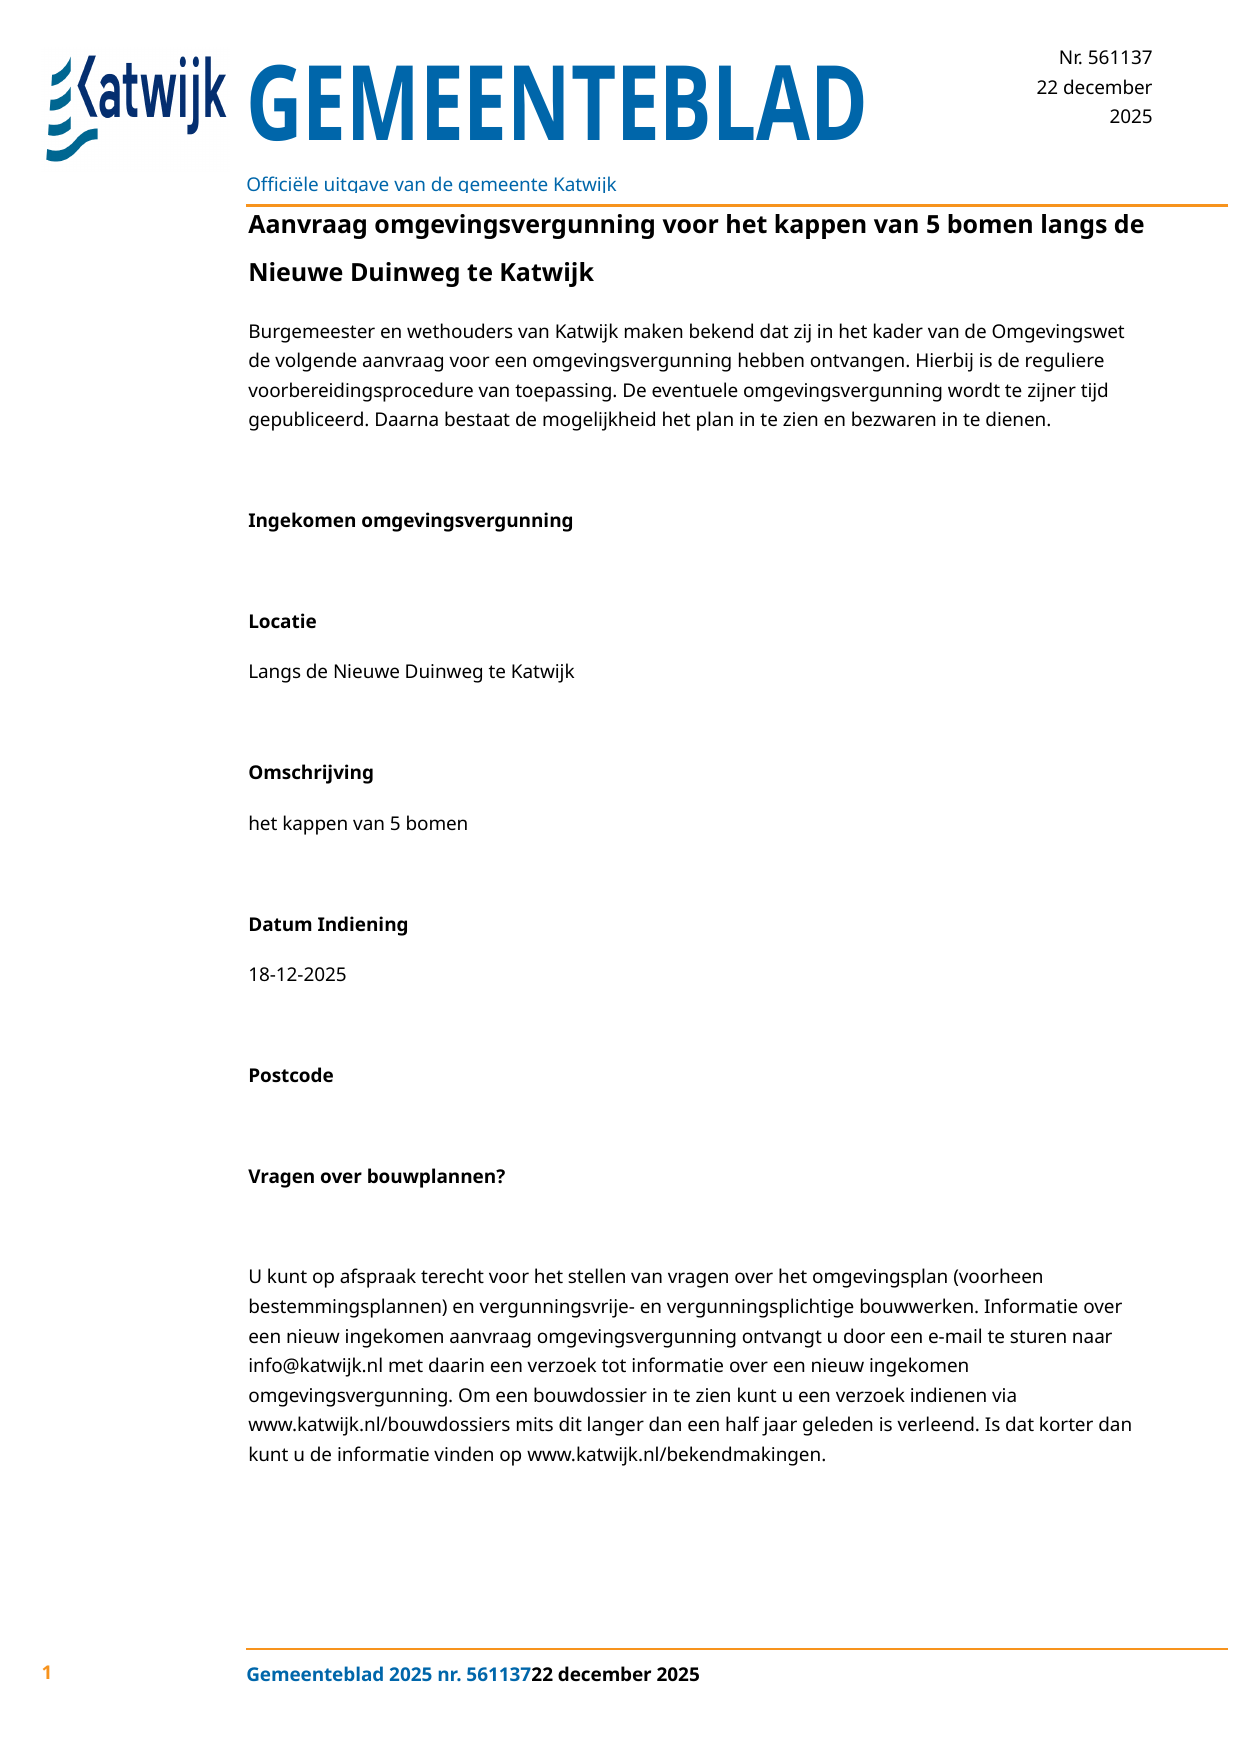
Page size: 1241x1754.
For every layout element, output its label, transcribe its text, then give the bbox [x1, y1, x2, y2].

text Vragen over bouwplannen? [248, 1163, 1152, 1189]
text Langs de Nieuwe Duinweg te Katwijk [248, 659, 1152, 684]
text Datum Indiening [248, 911, 1152, 937]
text Postcode [248, 1062, 1152, 1088]
picture [41, 47, 231, 172]
text Omschrijving [248, 759, 1152, 785]
text Burgemeester en wethouders van Katwijk maken bekend dat zij in het kader van de Omgevingswet de volgende aanvraag voor een omgevingsvergunning hebben ontvangen. Hierbij is de reguliere voorbereidingsprocedure van toepassing. De eventuele omgevingsvergunning wordt te zijner tijd gepubliceerd. Daarna bestaat de mogelijkheid het plan in te zien en bezwaren in te dienen. [248, 318, 1152, 432]
text U kunt op afspraak terecht voor het stellen van vragen over het omgevingsplan (voorheen bestemmingsplannen) en vergunningsvrije- en vergunningsplichtige bouwwerken. Informatie over een nieuw ingekomen aanvraag omgevingsvergunning ontvangt u door een e-mail te sturen naar info@katwijk.nl met daarin een verzoek tot informatie over een nieuw ingekomen omgevingsvergunning. Om een bouwdossier in te zien kunt u een verzoek indienen via www.katwijk.nl/bouwdossiers mits dit langer dan een half jaar geleden is verleend. Is dat korter dan kunt u de informatie vinden op www.katwijk.nl/bekendmakingen. [248, 1264, 1152, 1467]
text 18-12-2025 [248, 961, 1152, 987]
text Aanvraag omgevingsvergunning voor het kappen van 5 bomen langs de Nieuwe Duinweg te Katwijk [248, 207, 1152, 288]
text het kappen van 5 bomen [248, 810, 1152, 836]
text Ingekomen omgevingsvergunning [248, 507, 1152, 533]
text Locatie [248, 608, 1152, 634]
